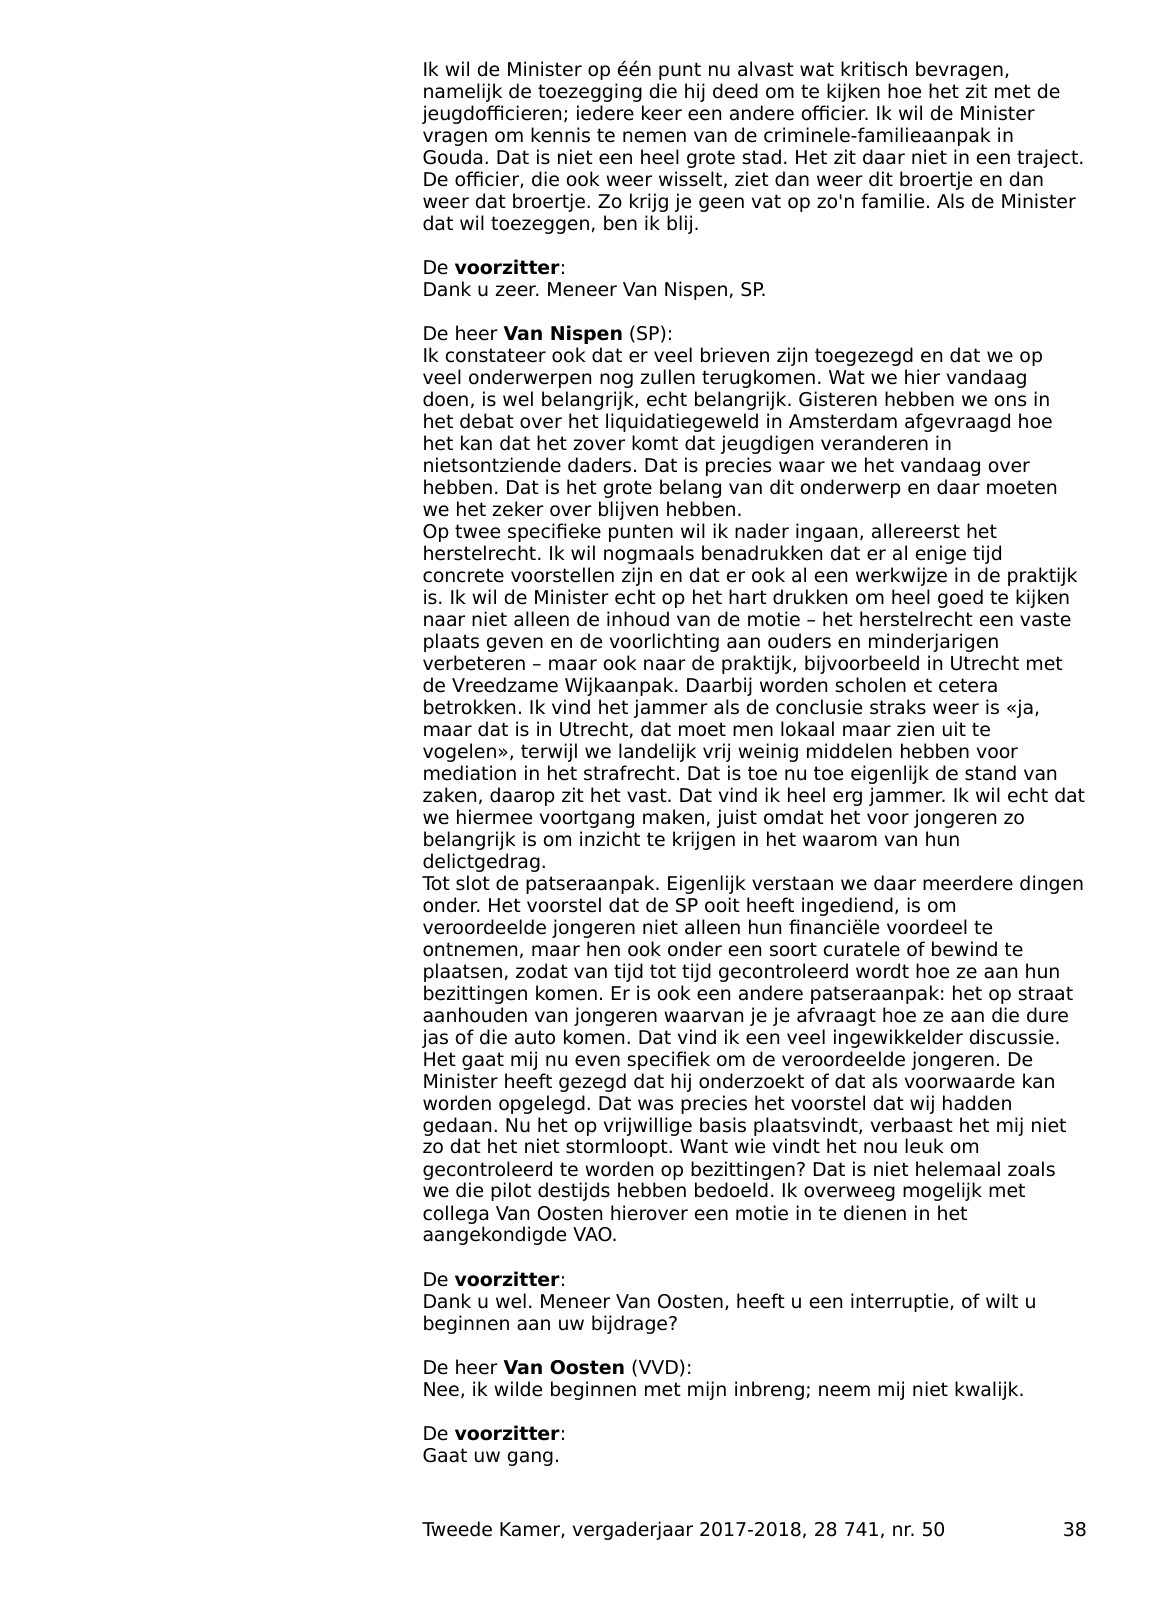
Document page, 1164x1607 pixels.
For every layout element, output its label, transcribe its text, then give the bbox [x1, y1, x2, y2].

text Ik constateer ook dat er veel brieven zijn toegezegd en dat we op veel onderwerpen nog zullen terugkomen. Wat we hier vandaag doen, is wel belangrijk, echt belangrijk. Gisteren hebben we ons in het debat over het liquidatiegeweld in Amsterdam afgevraagd hoe het kan dat het zover komt dat jeugdigen veranderen in nietsontziende daders. Dat is precies waar we het vandaag over hebben. Dat is het grote belang van dit onderwerp en daar moeten we het zeker over blijven hebben. [422, 345, 1087, 521]
text De voorzitter: [422, 1423, 1087, 1445]
text Dank u wel. Meneer Van Oosten, heeft u een interruptie, of wilt u beginnen aan uw bijdrage? [422, 1291, 1087, 1334]
text Tot slot de patseraanpak. Eigenlijk verstaan we daar meerdere dingen onder. Het voorstel dat de SP ooit heeft ingediend, is om veroordeelde jongeren niet alleen hun financiële voordeel te ontnemen, maar hen ook onder een soort curatele of bewind te plaatsen, zodat van tijd tot tijd gecontroleerd wordt hoe ze aan hun bezittingen komen. Er is ook een andere patseraanpak: het op straat aanhouden van jongeren waarvan je je afvraagt hoe ze aan die dure jas of die auto komen. Dat vind ik een veel ingewikkelder discussie. Het gaat mij nu even specifiek om de veroordeelde jongeren. De Minister heeft gezegd dat hij onderzoekt of dat als voorwaarde kan worden opgelegd. Dat was precies het voorstel dat wij hadden gedaan. Nu het op vrijwillige basis plaatsvindt, verbaast het mij niet zo dat het niet stormloopt. Want wie vindt het nou leuk om gecontroleerd te worden op bezittingen? Dat is niet helemaal zoals we die pilot destijds hebben bedoeld. Ik overweeg mogelijk met collega Van Oosten hierover een motie in te dienen in het aangekondigde VAO. [422, 873, 1087, 1246]
text Op twee specifieke punten wil ik nader ingaan, allereerst het herstelrecht. Ik wil nogmaals benadrukken dat er al enige tijd concrete voorstellen zijn en dat er ook al een werkwijze in de praktijk is. Ik wil de Minister echt op het hart drukken om heel goed te kijken naar niet alleen de inhoud van de motie – het herstelrecht een vaste plaats geven en de voorlichting aan ouders en minderjarigen verbeteren – maar ook naar de praktijk, bijvoorbeeld in Utrecht met de Vreedzame Wijkaanpak. Daarbij worden scholen et cetera betrokken. Ik vind het jammer als de conclusie straks weer is «ja, maar dat is in Utrecht, dat moet men lokaal maar zien uit te vogelen», terwijl we landelijk vrij weinig middelen hebben voor mediation in het strafrecht. Dat is toe nu toe eigenlijk de stand van zaken, daarop zit het vast. Dat vind ik heel erg jammer. Ik wil echt dat we hiermee voortgang maken, juist omdat het voor jongeren zo belangrijk is om inzicht te krijgen in het waarom van hun delictgedrag. [422, 521, 1087, 873]
text Nee, ik wilde beginnen met mijn inbreng; neem mij niet kwalijk. [422, 1379, 1087, 1401]
text De heer Van Oosten (VVD): [422, 1357, 1087, 1379]
text Ik wil de Minister op één punt nu alvast wat kritisch bevragen, namelijk de toezegging die hij deed om te kijken hoe het zit met de jeugdofficieren; iedere keer een andere officier. Ik wil de Minister vragen om kennis te nemen van de criminele-familieaanpak in Gouda. Dat is niet een heel grote stad. Het zit daar niet in een traject. De officier, die ook weer wisselt, ziet dan weer dit broertje en dan weer dat broertje. Zo krijg je geen vat op zo'n familie. Als de Minister dat wil toezeggen, ben ik blij. [422, 59, 1087, 235]
text Gaat uw gang. [422, 1445, 1087, 1467]
text De heer Van Nispen (SP): [422, 323, 1087, 345]
text Dank u zeer. Meneer Van Nispen, SP. [422, 279, 1087, 301]
text De voorzitter: [422, 257, 1087, 279]
text De voorzitter: [422, 1268, 1087, 1291]
